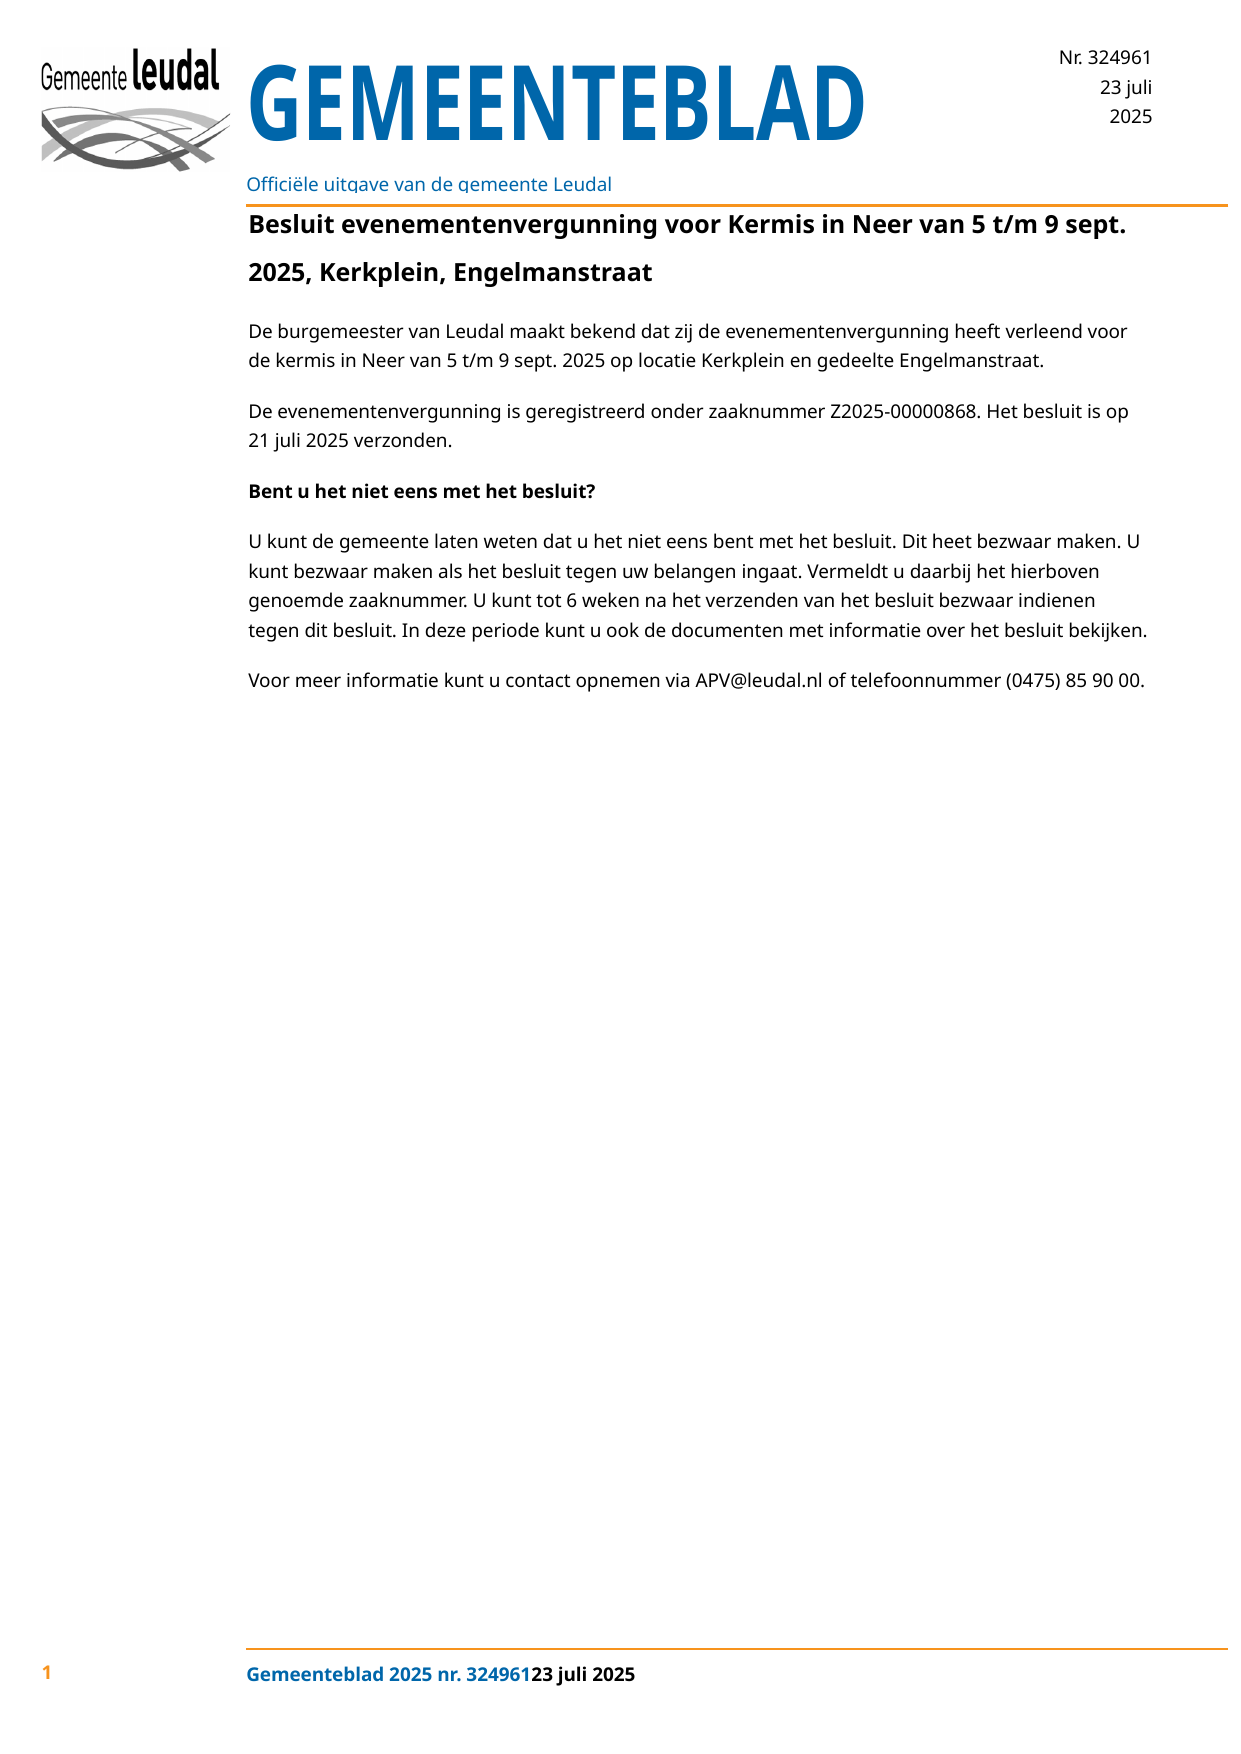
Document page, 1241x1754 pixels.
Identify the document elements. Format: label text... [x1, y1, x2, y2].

text De burgemeester van Leudal maakt bekend dat zij de evenementenvergunning heeft verleend voor de kermis in Neer van 5 t/m 9 sept. 2025 op locatie Kerkplein en gedeelte Engelmanstraat. [248, 318, 1152, 373]
text U kunt de gemeente laten weten dat u het niet eens bent met het besluit. Dit heet bezwaar maken. U kunt bezwaar maken als het besluit tegen uw belangen ingaat. Vermeldt u daarbij het hierboven genoemde zaaknummer. U kunt tot 6 weken na het verzenden van het besluit bezwaar indienen tegen dit besluit. In deze periode kunt u ook de documenten met informatie over het besluit bekijken. [248, 528, 1152, 643]
text Besluit evenementenvergunning voor Kermis in Neer van 5 t/m 9 sept. 2025, Kerkplein, Engelmanstraat [248, 207, 1152, 288]
picture [41, 47, 231, 172]
text Voor meer informatie kunt u contact opnemen via APV@leudal.nl of telefoonnummer (0475) 85 90 00. [248, 667, 1152, 693]
text Bent u het niet eens met het besluit? [248, 478, 1152, 504]
text De evenementenvergunning is geregistreerd onder zaaknummer Z2025-00000868. Het besluit is op 21 juli 2025 verzonden. [248, 398, 1152, 453]
